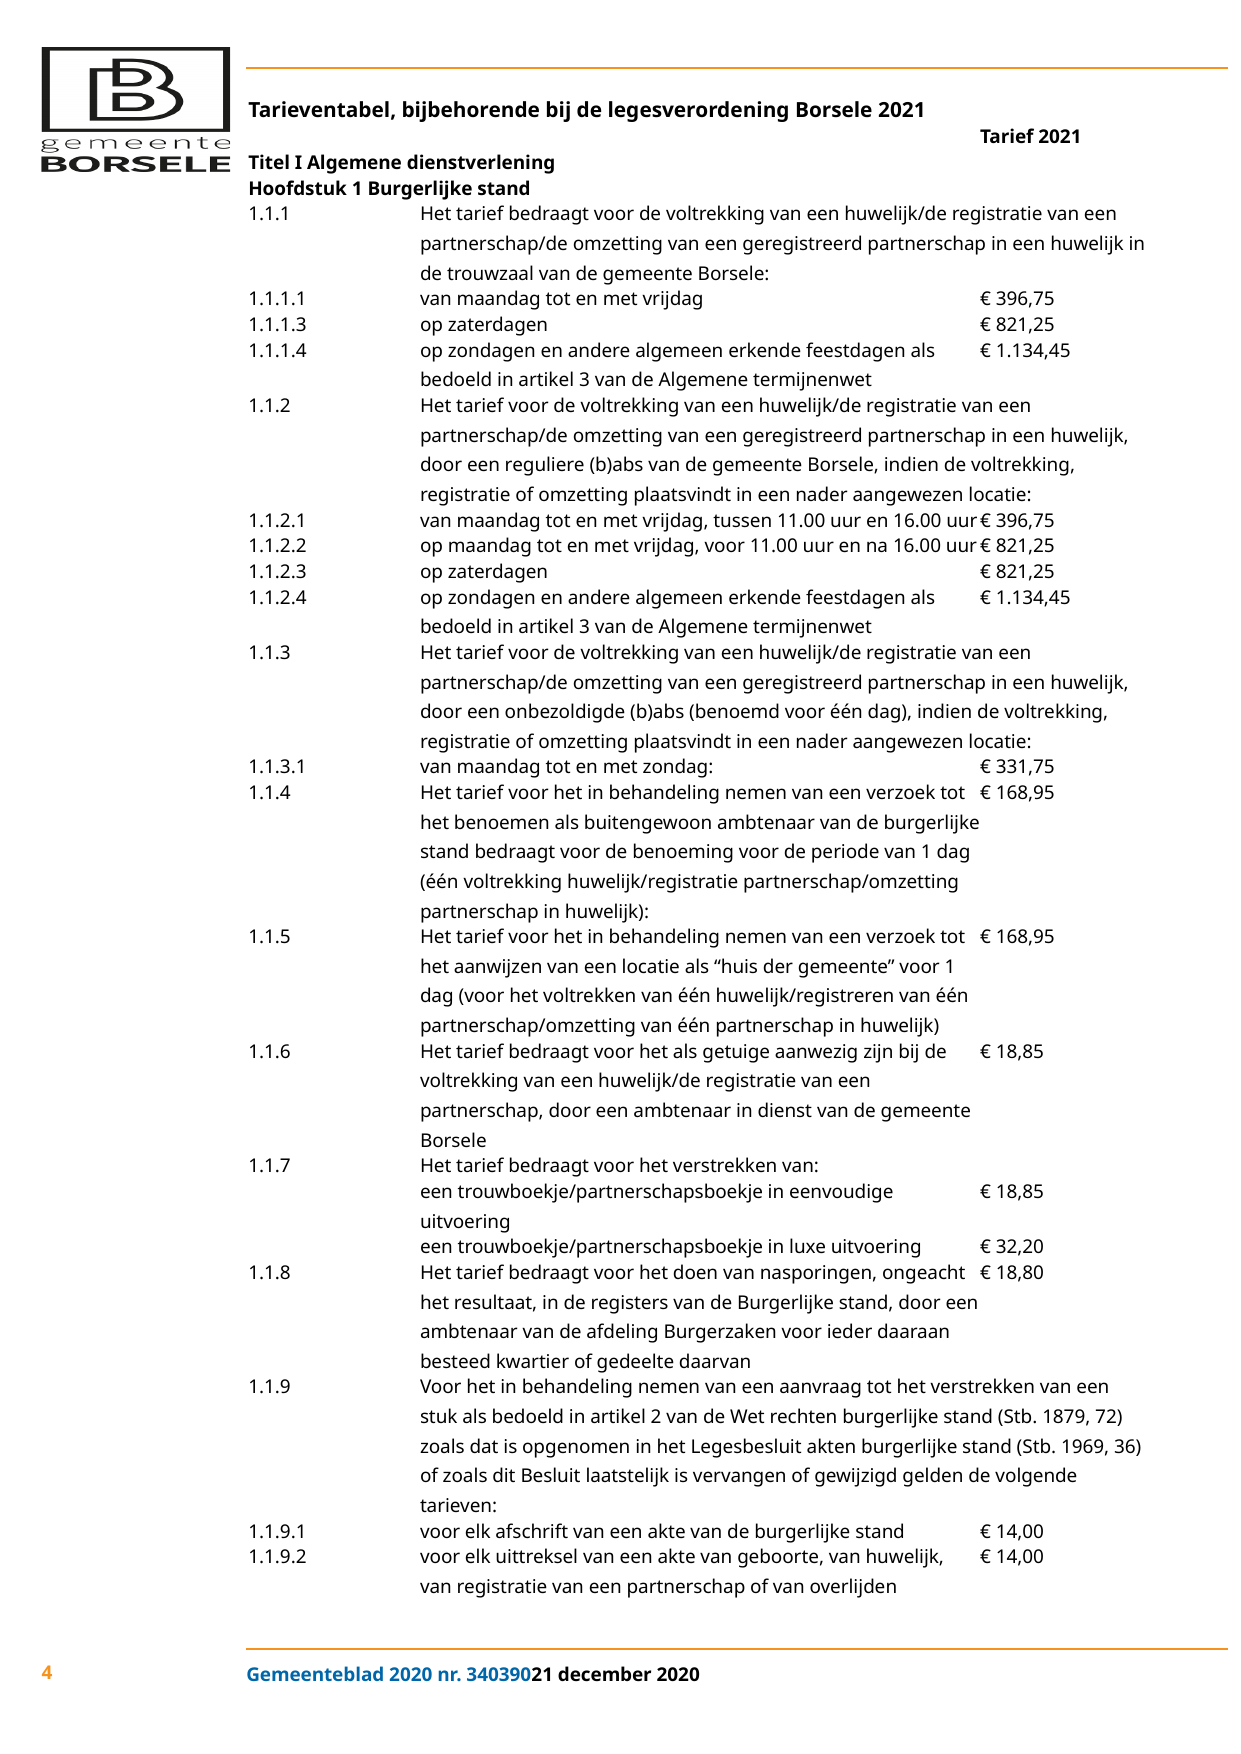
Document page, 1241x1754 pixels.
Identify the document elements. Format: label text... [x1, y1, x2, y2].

table_cell 1.1.1.4 [248, 337, 420, 392]
table_cell 1.1.2.1 [248, 507, 420, 532]
text Tarieventabel, bijbehorende bij de legesverordening Borsele 2021 [248, 95, 1152, 123]
table_cell Het tarief bedraagt voor het als getuige aanwezig zijn bij de voltrekking van een huwelijk/de registratie van een partnerschap, door een ambtenaar in dienst van de gemeente Borsele [420, 1038, 980, 1152]
table_cell 1.1.9.1 [248, 1518, 420, 1543]
table_cell [980, 149, 1152, 175]
table_cell [248, 1178, 420, 1233]
table_cell Titel I Algemene dienstverlening [248, 149, 980, 175]
table_cell Het tarief voor de voltrekking van een huwelijk/de registratie van een partnerschap/de omzetting van een geregistreerd partnerschap in een huwelijk, door een reguliere (b)abs van de gemeente Borsele, indien de voltrekking, registratie of omzetting plaatsvindt in een nader aangewezen locatie: [420, 392, 1152, 507]
table_cell 1.1.2.2 [248, 533, 420, 558]
table_cell € 396,75 [980, 507, 1152, 532]
table_cell 1.1.1.1 [248, 286, 420, 311]
table_cell € 14,00 [980, 1518, 1152, 1543]
table_cell 1.1.1 [248, 201, 420, 286]
table_cell € 1.134,45 [980, 337, 1152, 392]
table_cell op zaterdagen [420, 311, 980, 337]
table_cell 1.1.4 [248, 780, 420, 923]
table_cell 1.1.2.4 [248, 584, 420, 639]
table_cell € 18,80 [980, 1259, 1152, 1374]
table_cell 1.1.5 [248, 924, 420, 1038]
table_cell 1.1.3 [248, 639, 420, 754]
table_cell op maandag tot en met vrijdag, voor 11.00 uur en na 16.00 uur [420, 533, 980, 558]
table_cell € 168,95 [980, 924, 1152, 1038]
table_cell Hoofdstuk 1 Burgerlijke stand [248, 175, 980, 201]
table_cell [248, 1234, 420, 1259]
table_cell op zaterdagen [420, 558, 980, 584]
table_cell € 18,85 [980, 1038, 1152, 1152]
table_cell voor elk uittreksel van een akte van geboorte, van huwelijk, van registratie van een partnerschap of van overlijden [420, 1544, 980, 1599]
table_cell Het tarief voor het in behandeling nemen van een verzoek tot het aanwijzen van een locatie als “huis der gemeente” voor 1 dag (voor het voltrekken van één huwelijk/registreren van één partnerschap/omzetting van één partnerschap in huwelijk) [420, 924, 980, 1038]
table_cell 1.1.1.3 [248, 311, 420, 337]
table_header Tarief 2021 [980, 124, 1152, 149]
table_cell op zondagen en andere algemeen erkende feestdagen als bedoeld in artikel 3 van de Algemene termijnenwet [420, 584, 980, 639]
table_cell van maandag tot en met vrijdag [420, 286, 980, 311]
table_cell op zondagen en andere algemeen erkende feestdagen als bedoeld in artikel 3 van de Algemene termijnenwet [420, 337, 980, 392]
table_cell € 821,25 [980, 558, 1152, 584]
table_cell € 821,25 [980, 311, 1152, 337]
table_cell 1.1.9.2 [248, 1544, 420, 1599]
table_cell 1.1.9 [248, 1374, 420, 1518]
table_cell € 821,25 [980, 533, 1152, 558]
table_cell 1.1.7 [248, 1153, 420, 1178]
table_header [420, 124, 980, 149]
table_cell € 396,75 [980, 286, 1152, 311]
table_cell Het tarief bedraagt voor de voltrekking van een huwelijk/de registratie van een partnerschap/de omzetting van een geregistreerd partnerschap in een huwelijk in de trouwzaal van de gemeente Borsele: [420, 201, 1152, 286]
table_cell € 331,75 [980, 754, 1152, 779]
table_cell [980, 175, 1152, 201]
table_cell € 18,85 [980, 1178, 1152, 1233]
table_cell voor elk afschrift van een akte van de burgerlijke stand [420, 1518, 980, 1543]
table_cell € 14,00 [980, 1544, 1152, 1599]
table_cell een trouwboekje/partnerschapsboekje in luxe uitvoering [420, 1234, 980, 1259]
table_cell 1.1.3.1 [248, 754, 420, 779]
table_cell 1.1.6 [248, 1038, 420, 1152]
table_cell Het tarief bedraagt voor het verstrekken van: [420, 1153, 1152, 1178]
table_cell 1.1.2 [248, 392, 420, 507]
table_cell Het tarief voor de voltrekking van een huwelijk/de registratie van een partnerschap/de omzetting van een geregistreerd partnerschap in een huwelijk, door een onbezoldigde (b)abs (benoemd voor één dag), indien de voltrekking, registratie of omzetting plaatsvindt in een nader aangewezen locatie: [420, 639, 1152, 754]
table_cell 1.1.2.3 [248, 558, 420, 584]
table_cell € 1.134,45 [980, 584, 1152, 639]
table_cell € 32,20 [980, 1234, 1152, 1259]
picture [41, 47, 231, 172]
table_cell een trouwboekje/partnerschapsboekje in eenvoudige uitvoering [420, 1178, 980, 1233]
table_cell Het tarief bedraagt voor het doen van nasporingen, ongeacht het resultaat, in de registers van de Burgerlijke stand, door een ambtenaar van de afdeling Burgerzaken voor ieder daaraan besteed kwartier of gedeelte daarvan [420, 1259, 980, 1374]
table_header [248, 124, 420, 149]
table_cell van maandag tot en met vrijdag, tussen 11.00 uur en 16.00 uur [420, 507, 980, 532]
table_cell Het tarief voor het in behandeling nemen van een verzoek tot het benoemen als buitengewoon ambtenaar van de burgerlijke stand bedraagt voor de benoeming voor de periode van 1 dag (één voltrekking huwelijk/registratie partnerschap/omzetting partnerschap in huwelijk): [420, 780, 980, 923]
table_cell van maandag tot en met zondag: [420, 754, 980, 779]
table_cell 1.1.8 [248, 1259, 420, 1374]
table_cell Voor het in behandeling nemen van een aanvraag tot het verstrekken van een stuk als bedoeld in artikel 2 van de Wet rechten burgerlijke stand (Stb. 1879, 72) zoals dat is opgenomen in het Legesbesluit akten burgerlijke stand (Stb. 1969, 36) of zoals dit Besluit laatstelijk is vervangen of gewijzigd gelden de volgende tarieven: [420, 1374, 1152, 1518]
table_cell € 168,95 [980, 780, 1152, 923]
